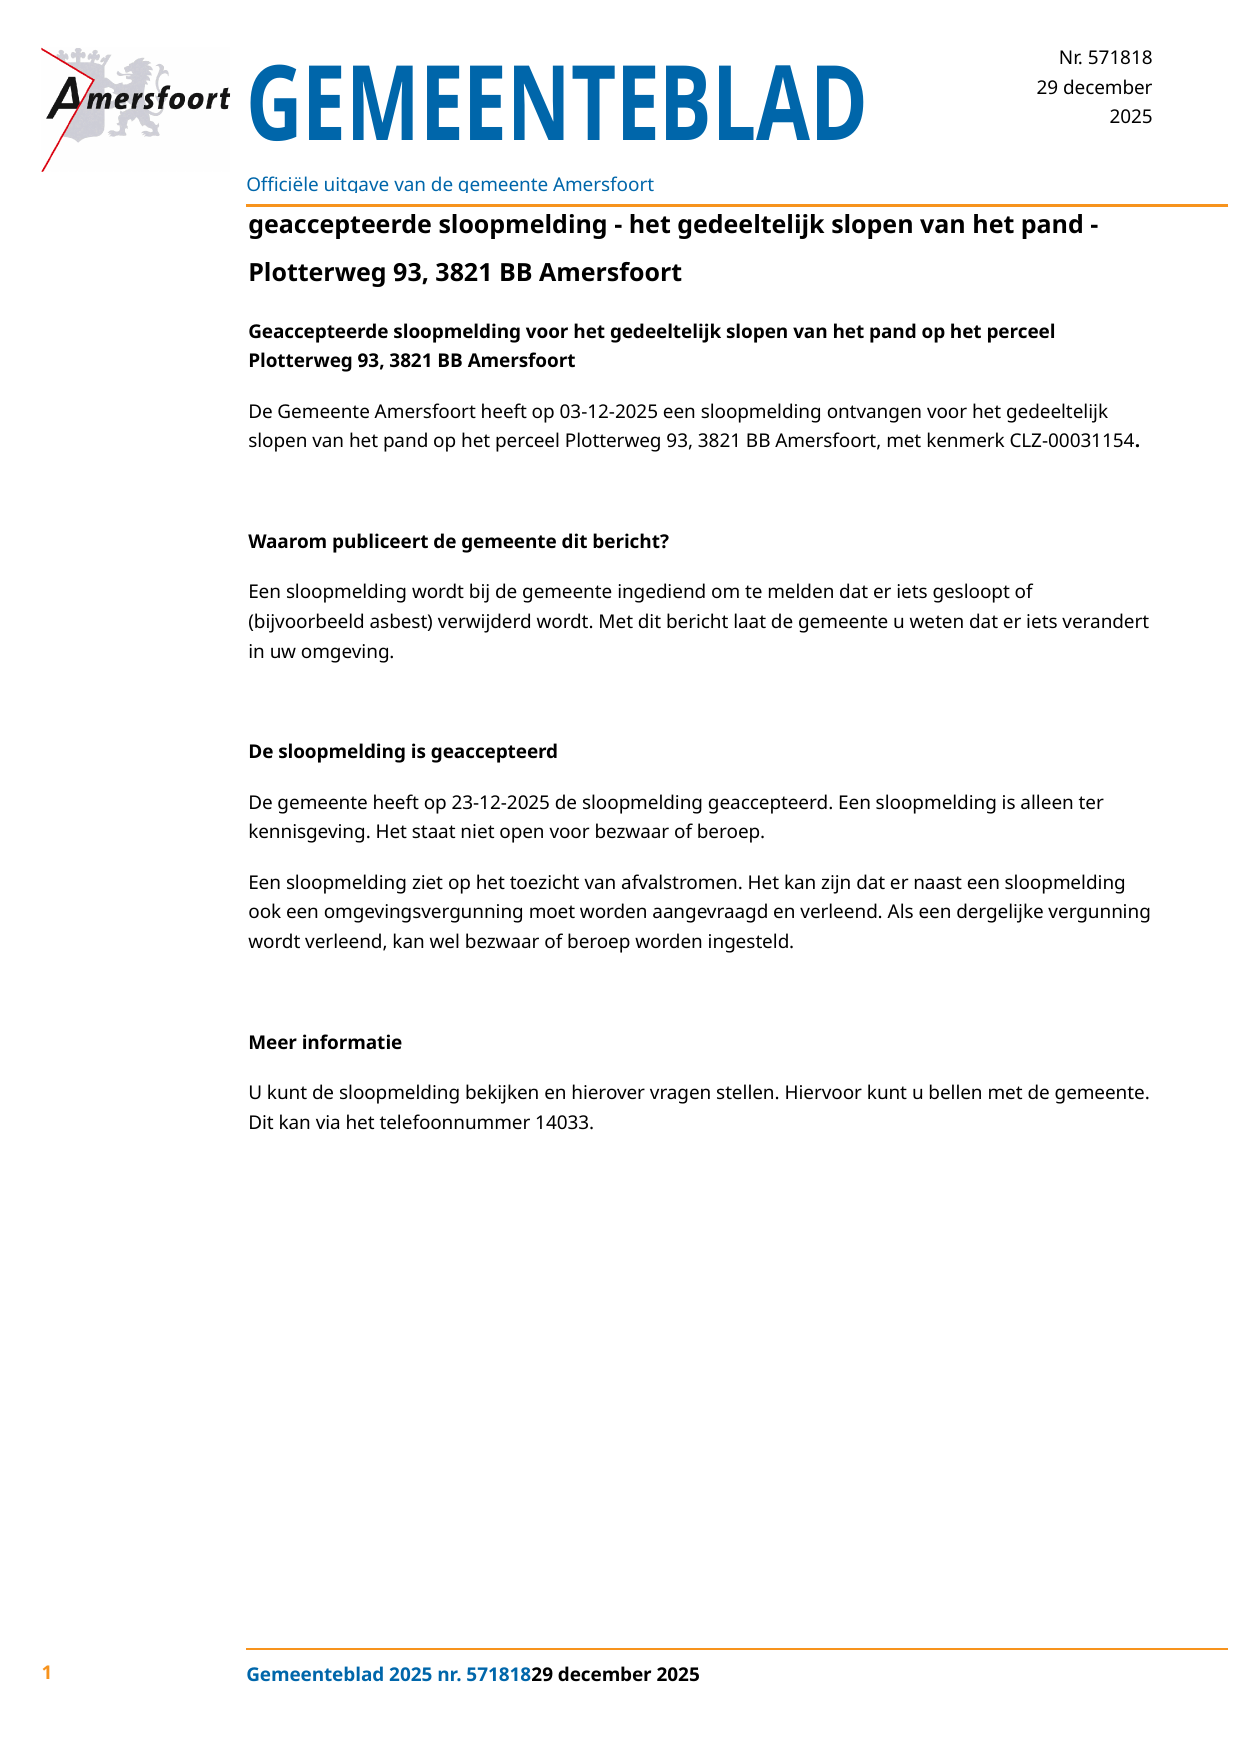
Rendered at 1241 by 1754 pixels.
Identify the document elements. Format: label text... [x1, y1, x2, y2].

text U kunt de sloopmelding bekijken en hierover vragen stellen. Hiervoor kunt u bellen met de gemeente. Dit kan via het telefoonnummer 14033. [248, 1079, 1152, 1135]
text Een sloopmelding wordt bij de gemeente ingediend om te melden dat er iets gesloopt of (bijvoorbeeld asbest) verwijderd wordt. Met dit bericht laat de gemeente u weten dat er iets verandert in uw omgeving. [248, 579, 1152, 664]
text De sloopmelding is geaccepteerd [248, 739, 1152, 764]
text De Gemeente Amersfoort heeft op 03-12-2025 een sloopmelding ontvangen voor het gedeeltelijk slopen van het pand op het perceel Plotterweg 93, 3821 BB Amersfoort, met kenmerk CLZ-00031154. [248, 398, 1152, 453]
text Waarom publiceert de gemeente dit bericht? [248, 528, 1152, 554]
text Meer informatie [248, 1029, 1152, 1055]
text geaccepteerde sloopmelding - het gedeeltelijk slopen van het pand - Plotterweg 93, 3821 BB Amersfoort [248, 207, 1152, 288]
text Een sloopmelding ziet op het toezicht van afvalstromen. Het kan zijn dat er naast een sloopmelding ook een omgevingsvergunning moet worden aangevraagd en verleend. Als een dergelijke vergunning wordt verleend, kan wel bezwaar of beroep worden ingesteld. [248, 869, 1152, 954]
picture [41, 47, 231, 172]
text Geaccepteerde sloopmelding voor het gedeeltelijk slopen van het pand op het perceel Plotterweg 93, 3821 BB Amersfoort [248, 318, 1152, 373]
text De gemeente heeft op 23-12-2025 de sloopmelding geaccepteerd. Een sloopmelding is alleen ter kennisgeving. Het staat niet open voor bezwaar of beroep. [248, 789, 1152, 844]
